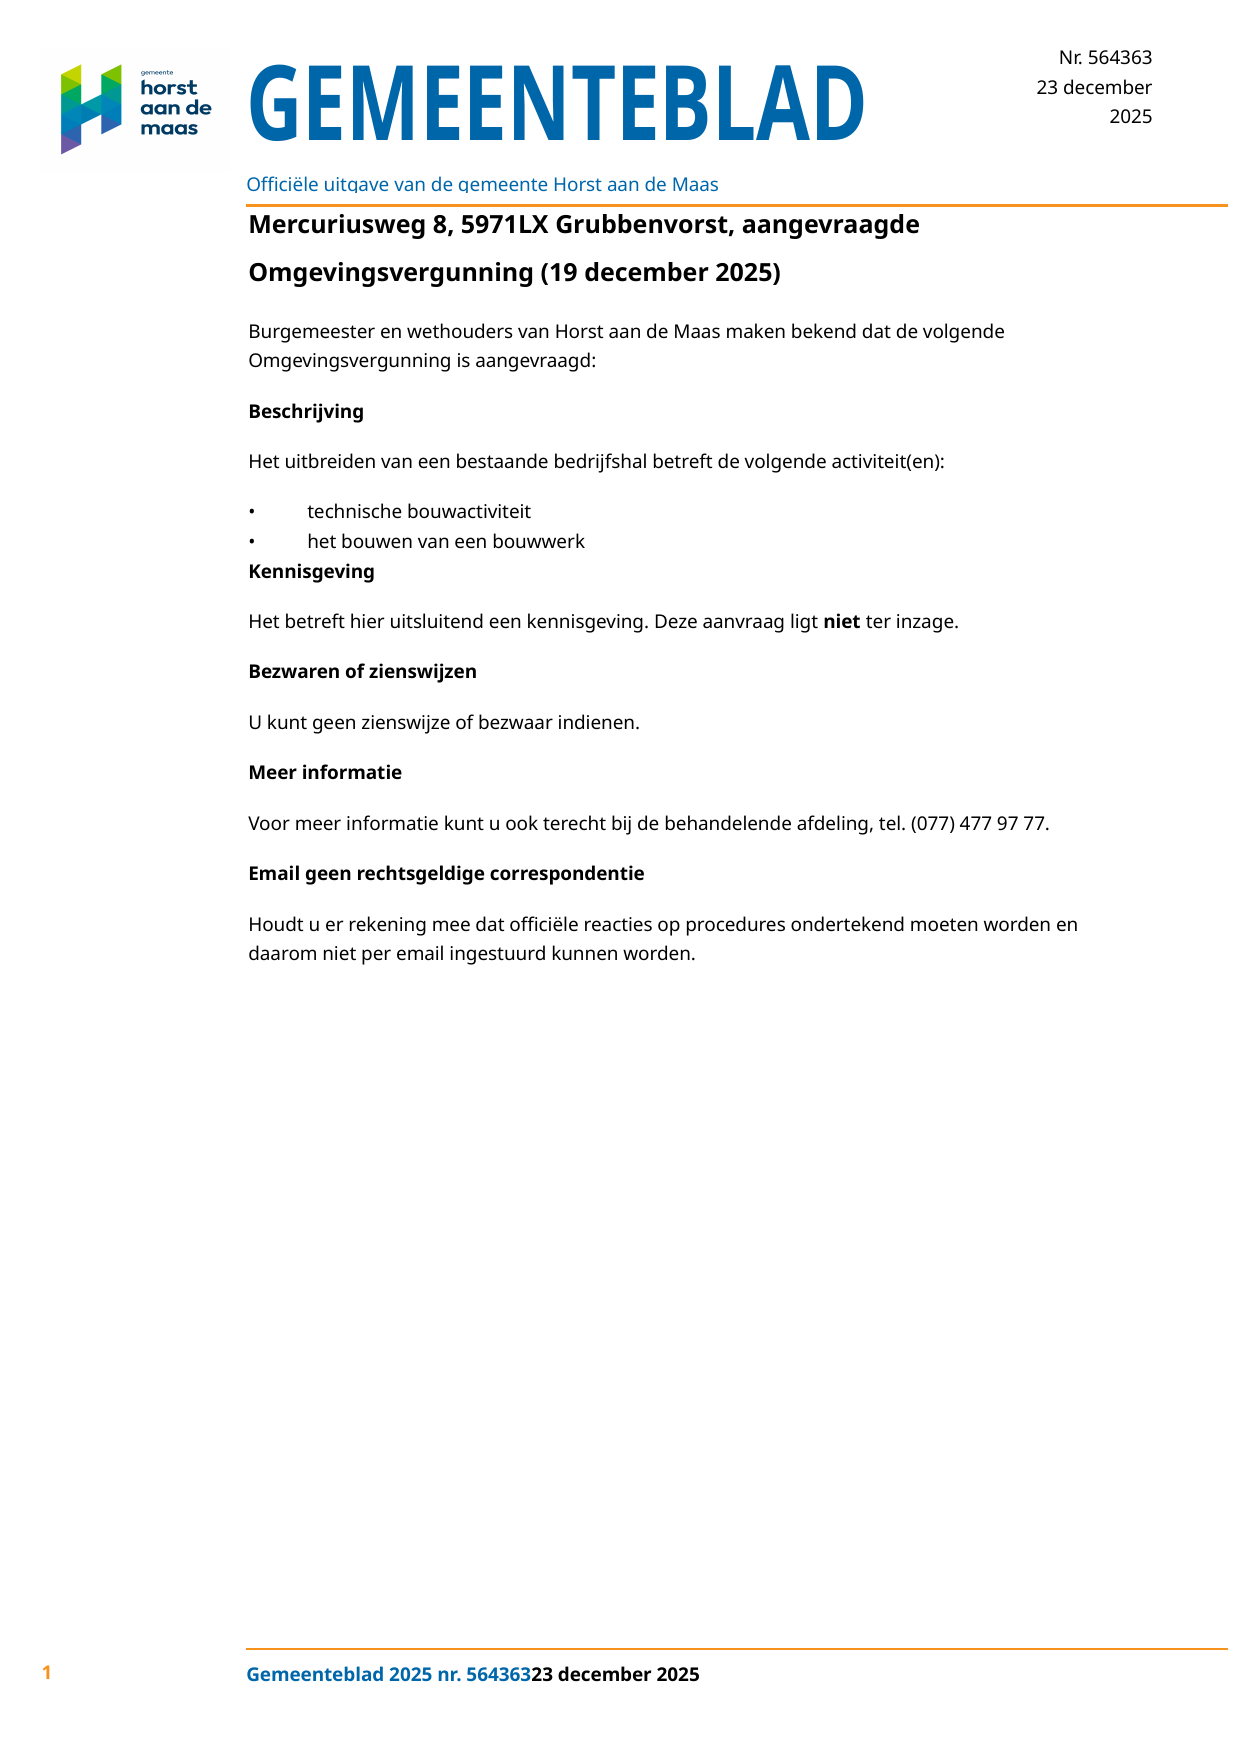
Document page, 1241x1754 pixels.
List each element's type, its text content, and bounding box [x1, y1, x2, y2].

list het bouwen van een bouwwerk [248, 528, 1152, 554]
text Het betreft hier uitsluitend een kennisgeving. Deze aanvraag ligt niet ter inzage. [248, 608, 1152, 634]
text Mercuriusweg 8, 5971LX Grubbenvorst, aangevraagde Omgevingsvergunning (19 december 2025) [248, 207, 1152, 288]
text Email geen rechtsgeldige correspondentie [248, 860, 1152, 886]
text Beschrijving [248, 398, 1152, 424]
list technische bouwactiviteit [248, 499, 1152, 524]
text Het uitbreiden van een bestaande bedrijfshal betreft de volgende activiteit(en): [248, 448, 1152, 474]
text Meer informatie [248, 759, 1152, 785]
text Burgemeester en wethouders van Horst aan de Maas maken bekend dat de volgende Omgevingsvergunning is aangevraagd: [248, 318, 1152, 373]
text Voor meer informatie kunt u ook terecht bij de behandelende afdeling, tel. (077) 477 97 77. [248, 810, 1152, 836]
picture [41, 47, 231, 172]
text Bezwaren of zienswijzen [248, 659, 1152, 684]
text U kunt geen zienswijze of bezwaar indienen. [248, 709, 1152, 735]
text Kennisgeving [248, 558, 1152, 584]
text Houdt u er rekening mee dat officiële reacties op procedures ondertekend moeten worden en daarom niet per email ingestuurd kunnen worden. [248, 911, 1152, 966]
